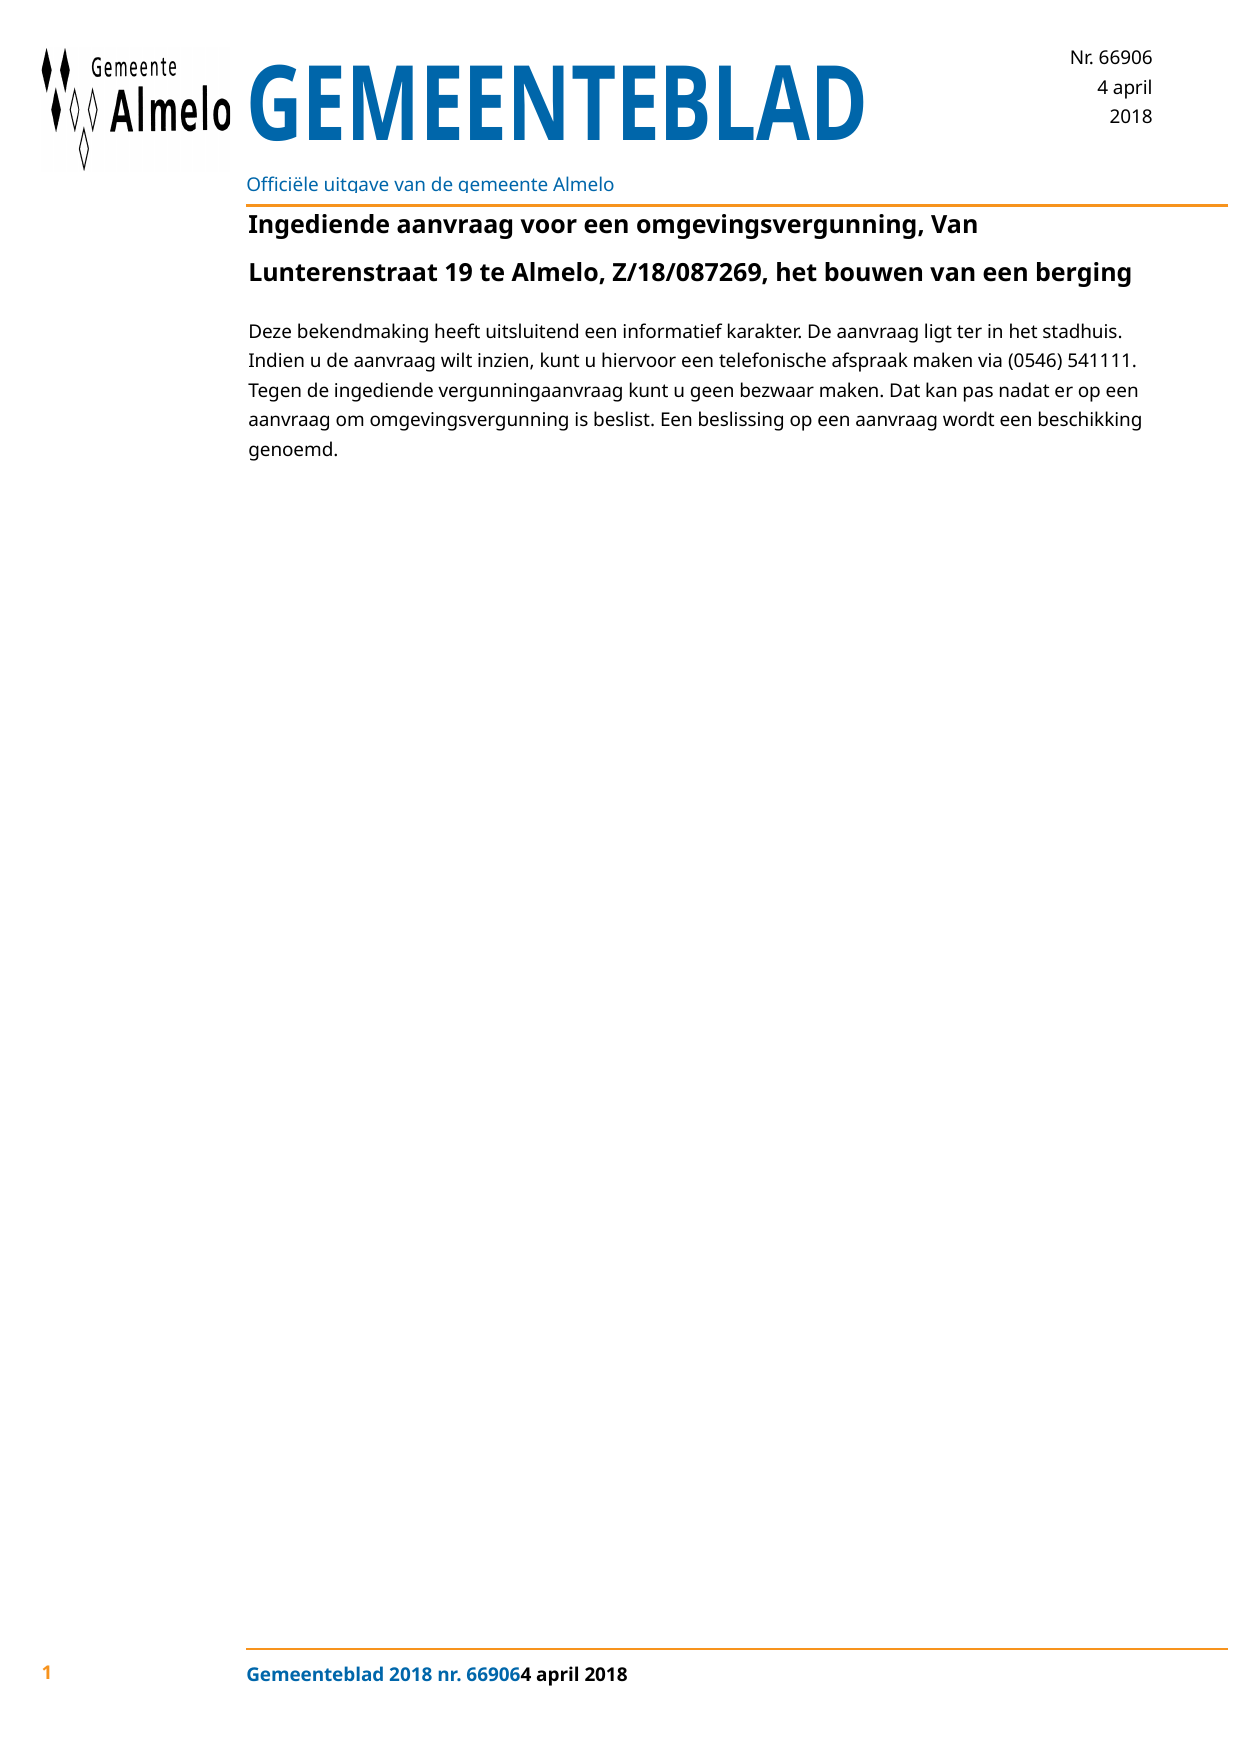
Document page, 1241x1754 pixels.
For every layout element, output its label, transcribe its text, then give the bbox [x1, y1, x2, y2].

text Ingediende aanvraag voor een omgevingsvergunning, Van Lunterenstraat 19 te Almelo, Z/18/087269, het bouwen van een berging [248, 207, 1152, 288]
picture [41, 47, 231, 172]
text Deze bekendmaking heeft uitsluitend een informatief karakter. De aanvraag ligt ter in het stadhuis. Indien u de aanvraag wilt inzien, kunt u hiervoor een telefonische afspraak maken via (0546) 541111. Tegen de ingediende vergunningaanvraag kunt u geen bezwaar maken. Dat kan pas nadat er op een aanvraag om omgevingsvergunning is beslist. Een beslissing op een aanvraag wordt een beschikking genoemd. [248, 318, 1152, 462]
